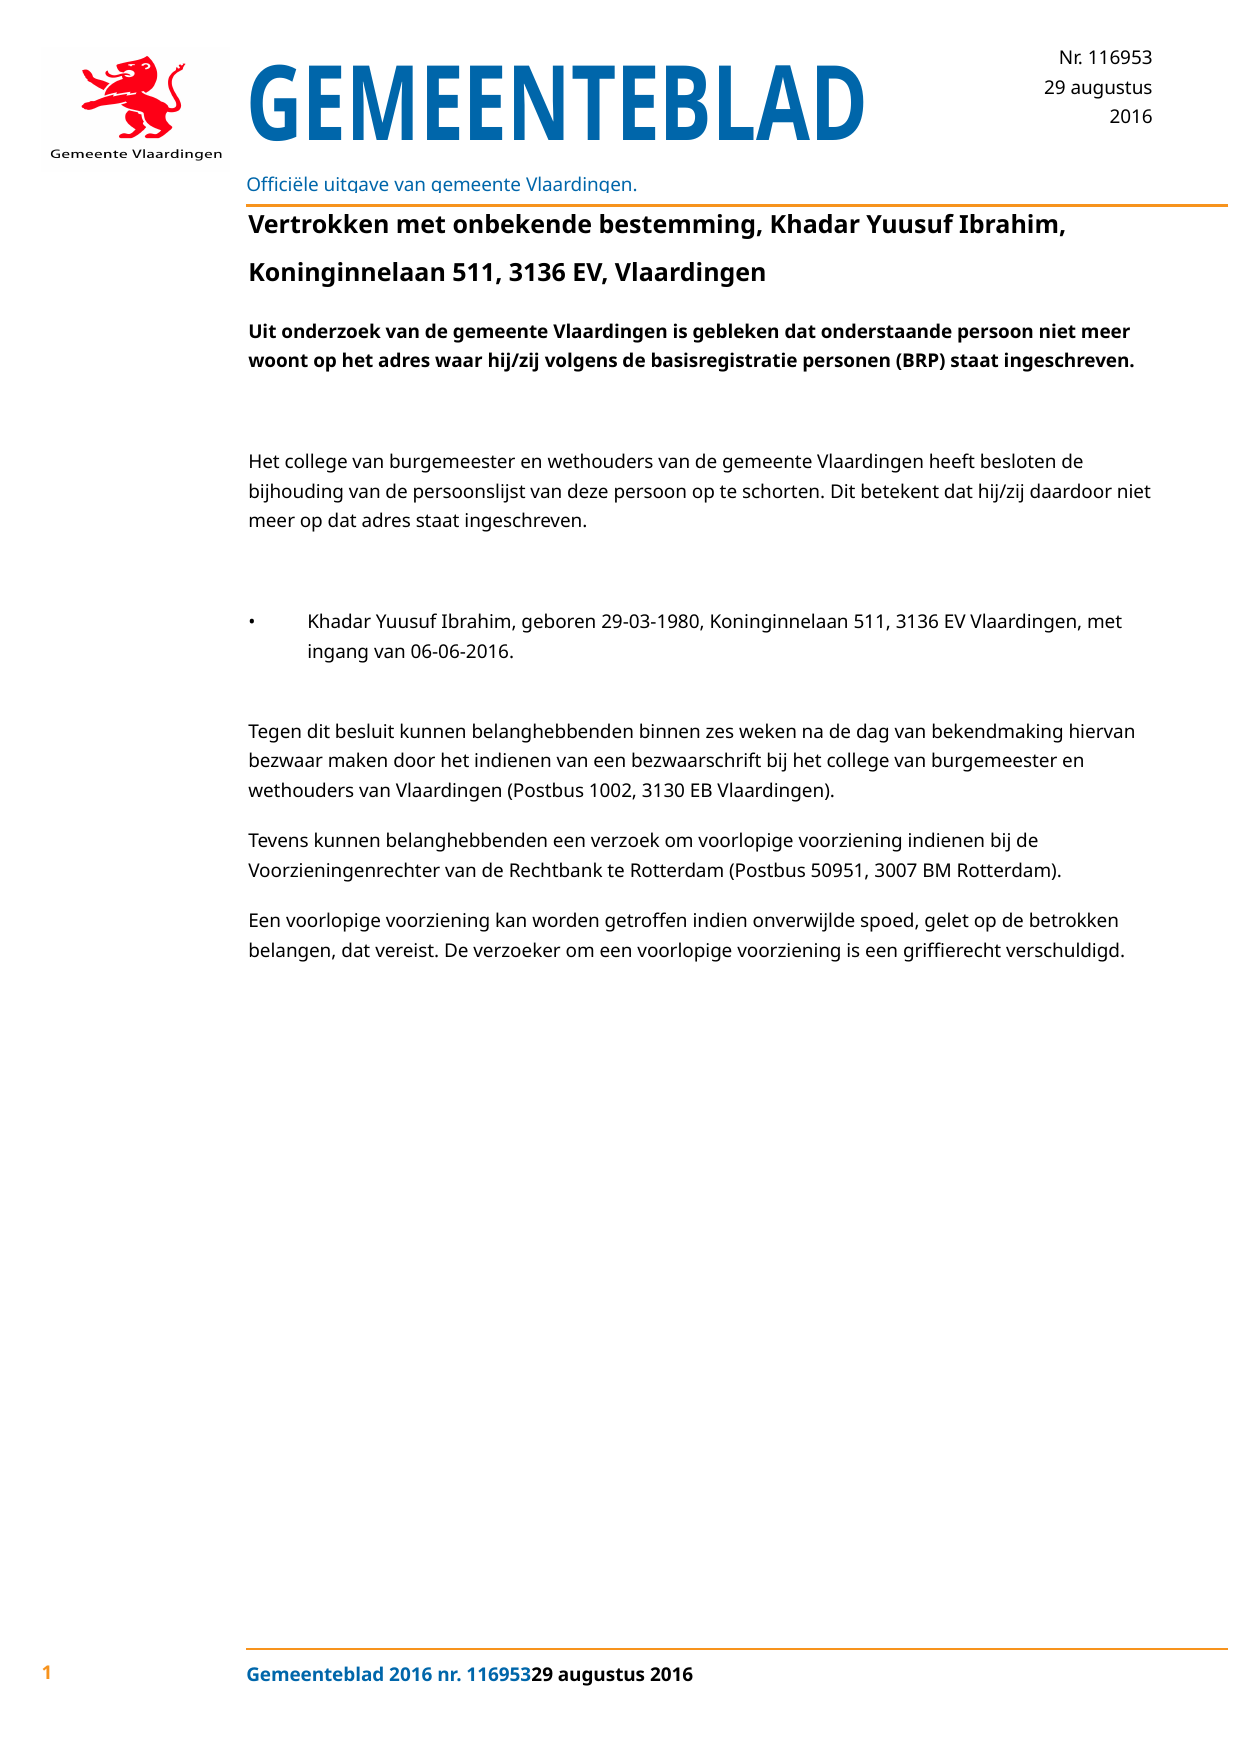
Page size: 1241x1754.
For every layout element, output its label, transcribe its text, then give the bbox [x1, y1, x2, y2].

text Tegen dit besluit kunnen belanghebbenden binnen zes weken na de dag van bekendmaking hiervan bezwaar maken door het indienen van een bezwaarschrift bij het college van burgemeester en wethouders van Vlaardingen (Postbus 1002, 3130 EB Vlaardingen). [248, 718, 1152, 803]
list Khadar Yuusuf Ibrahim, geboren 29-03-1980, Koninginnelaan 511, 3136 EV Vlaardingen, met ingang van 06-06-2016. [248, 608, 1152, 664]
text Vertrokken met onbekende bestemming, Khadar Yuusuf Ibrahim, Koninginnelaan 511, 3136 EV, Vlaardingen [248, 207, 1152, 288]
text Uit onderzoek van de gemeente Vlaardingen is gebleken dat onderstaande persoon niet meer woont op het adres waar hij/zij volgens de basisregistratie personen (BRP) staat ingeschreven. [248, 318, 1152, 373]
text Het college van burgemeester en wethouders van de gemeente Vlaardingen heeft besloten de bijhouding van de persoonslijst van deze persoon op te schorten. Dit betekent dat hij/zij daardoor niet meer op dat adres staat ingeschreven. [248, 448, 1152, 533]
text Een voorlopige voorziening kan worden getroffen indien onverwijlde spoed, gelet op de betrokken belangen, dat vereist. De verzoeker om een voorlopige voorziening is een griffierecht verschuldigd. [248, 907, 1152, 963]
text Tevens kunnen belanghebbenden een verzoek om voorlopige voorziening indienen bij de Voorzieningenrechter van de Rechtbank te Rotterdam (Postbus 50951, 3007 BM Rotterdam). [248, 827, 1152, 883]
picture [41, 47, 231, 172]
